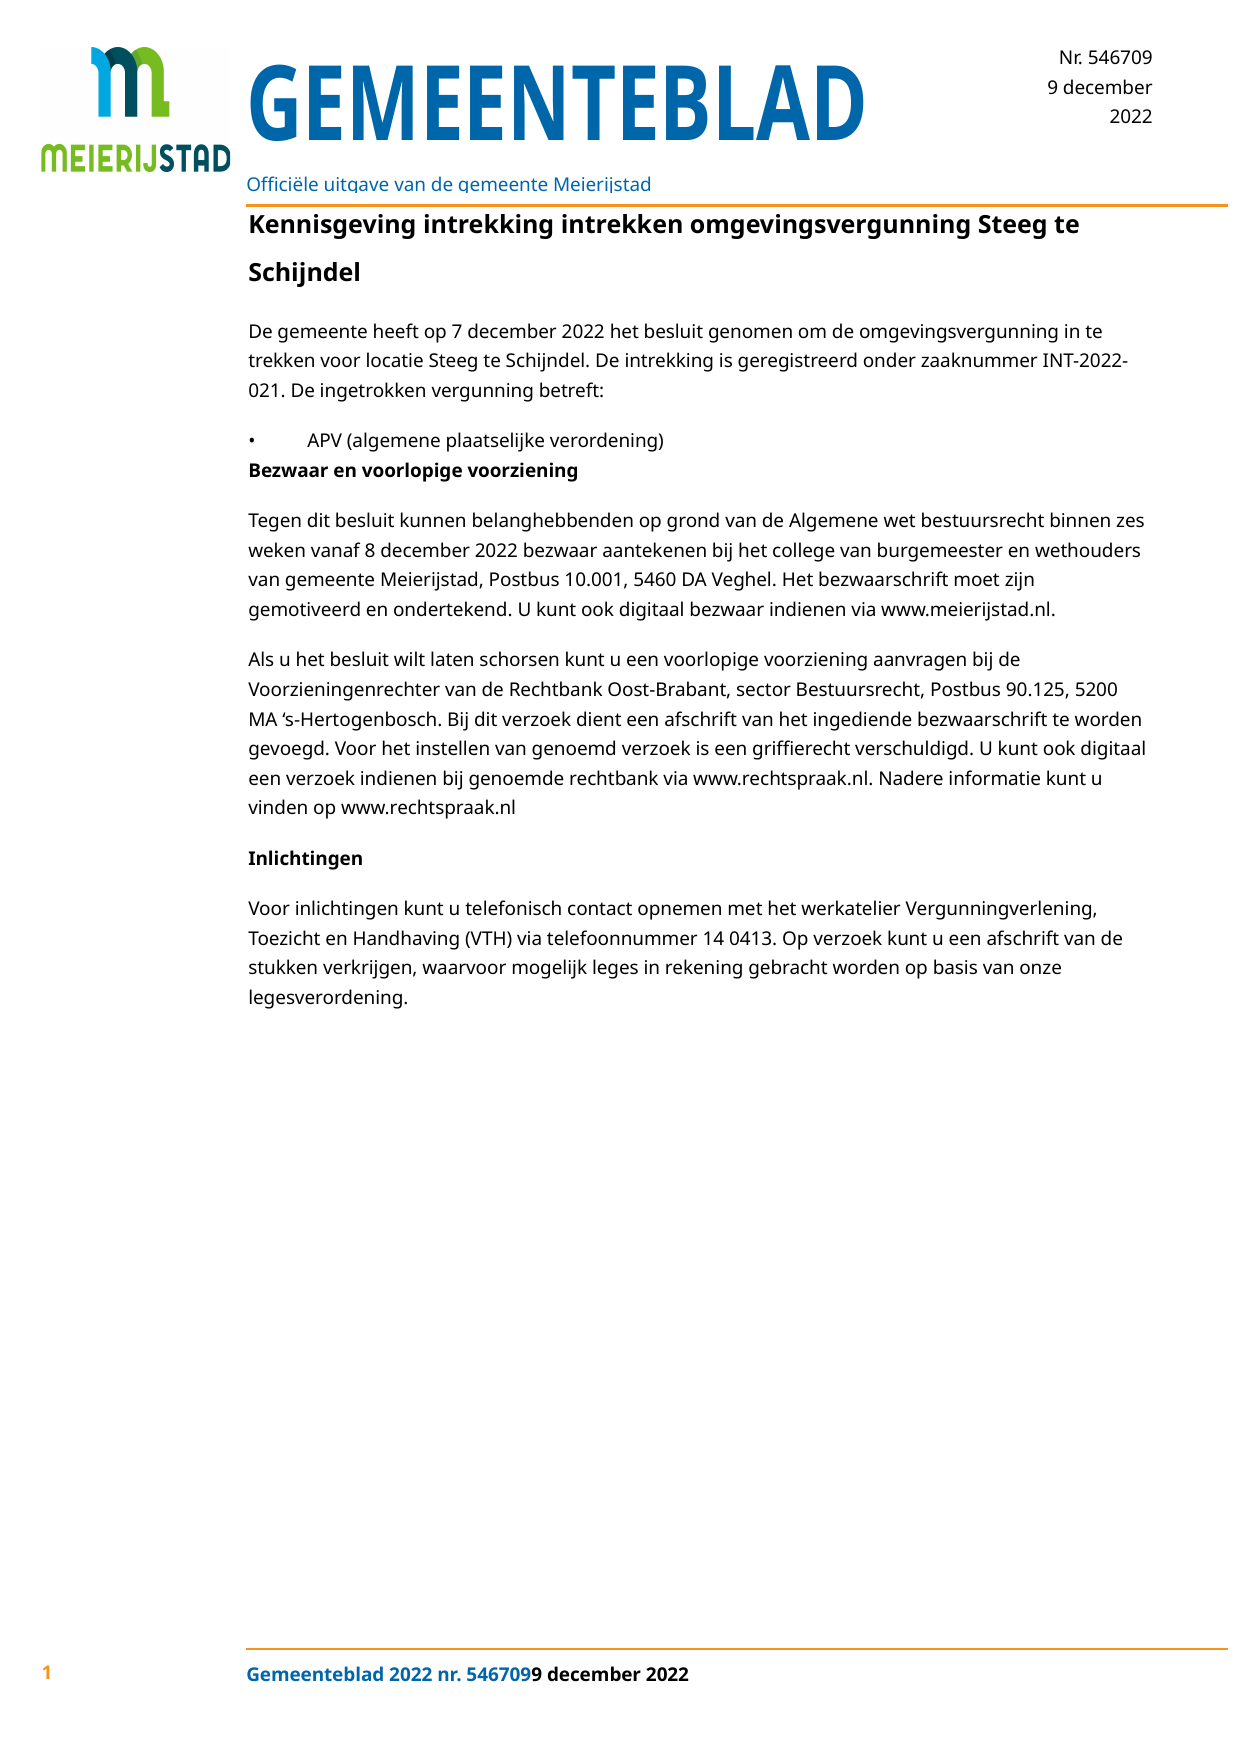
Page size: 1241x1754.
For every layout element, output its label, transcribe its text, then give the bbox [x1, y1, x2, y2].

text Bezwaar en voorlopige voorziening [248, 457, 1152, 483]
list APV (algemene plaatselijke verordening) [248, 427, 1152, 453]
text Kennisgeving intrekking intrekken omgevingsvergunning Steeg te Schijndel [248, 207, 1152, 288]
text Inlichtingen [248, 845, 1152, 871]
text Voor inlichtingen kunt u telefonisch contact opnemen met het werkatelier Vergunningverlening, Toezicht en Handhaving (VTH) via telefoonnummer 14 0413. Op verzoek kunt u een afschrift van de stukken verkrijgen, waarvoor mogelijk leges in rekening gebracht worden op basis van onze legesverordening. [248, 895, 1152, 1010]
text De gemeente heeft op 7 december 2022 het besluit genomen om de omgevingsvergunning in te trekken voor locatie Steeg te Schijndel. De intrekking is geregistreerd onder zaaknummer INT-2022-021. De ingetrokken vergunning betreft: [248, 318, 1152, 403]
text Als u het besluit wilt laten schorsen kunt u een voorlopige voorziening aanvragen bij de Voorzieningenrechter van de Rechtbank Oost-Brabant, sector Bestuursrecht, Postbus 90.125, 5200 MA ‘s-Hertogenbosch. Bij dit verzoek dient een afschrift van het ingediende bezwaarschrift te worden gevoegd. Voor het instellen van genoemd verzoek is een griffierecht verschuldigd. U kunt ook digitaal een verzoek indienen bij genoemde rechtbank via www.rechtspraak.nl. Nadere informatie kunt u vinden op www.rechtspraak.nl [248, 647, 1152, 820]
picture [41, 47, 231, 172]
text Tegen dit besluit kunnen belanghebbenden op grond van de Algemene wet bestuursrecht binnen zes weken vanaf 8 december 2022 bezwaar aantekenen bij het college van burgemeester en wethouders van gemeente Meierijstad, Postbus 10.001, 5460 DA Veghel. Het bezwaarschrift moet zijn gemotiveerd en ondertekend. U kunt ook digitaal bezwaar indienen via www.meierijstad.nl. [248, 507, 1152, 622]
